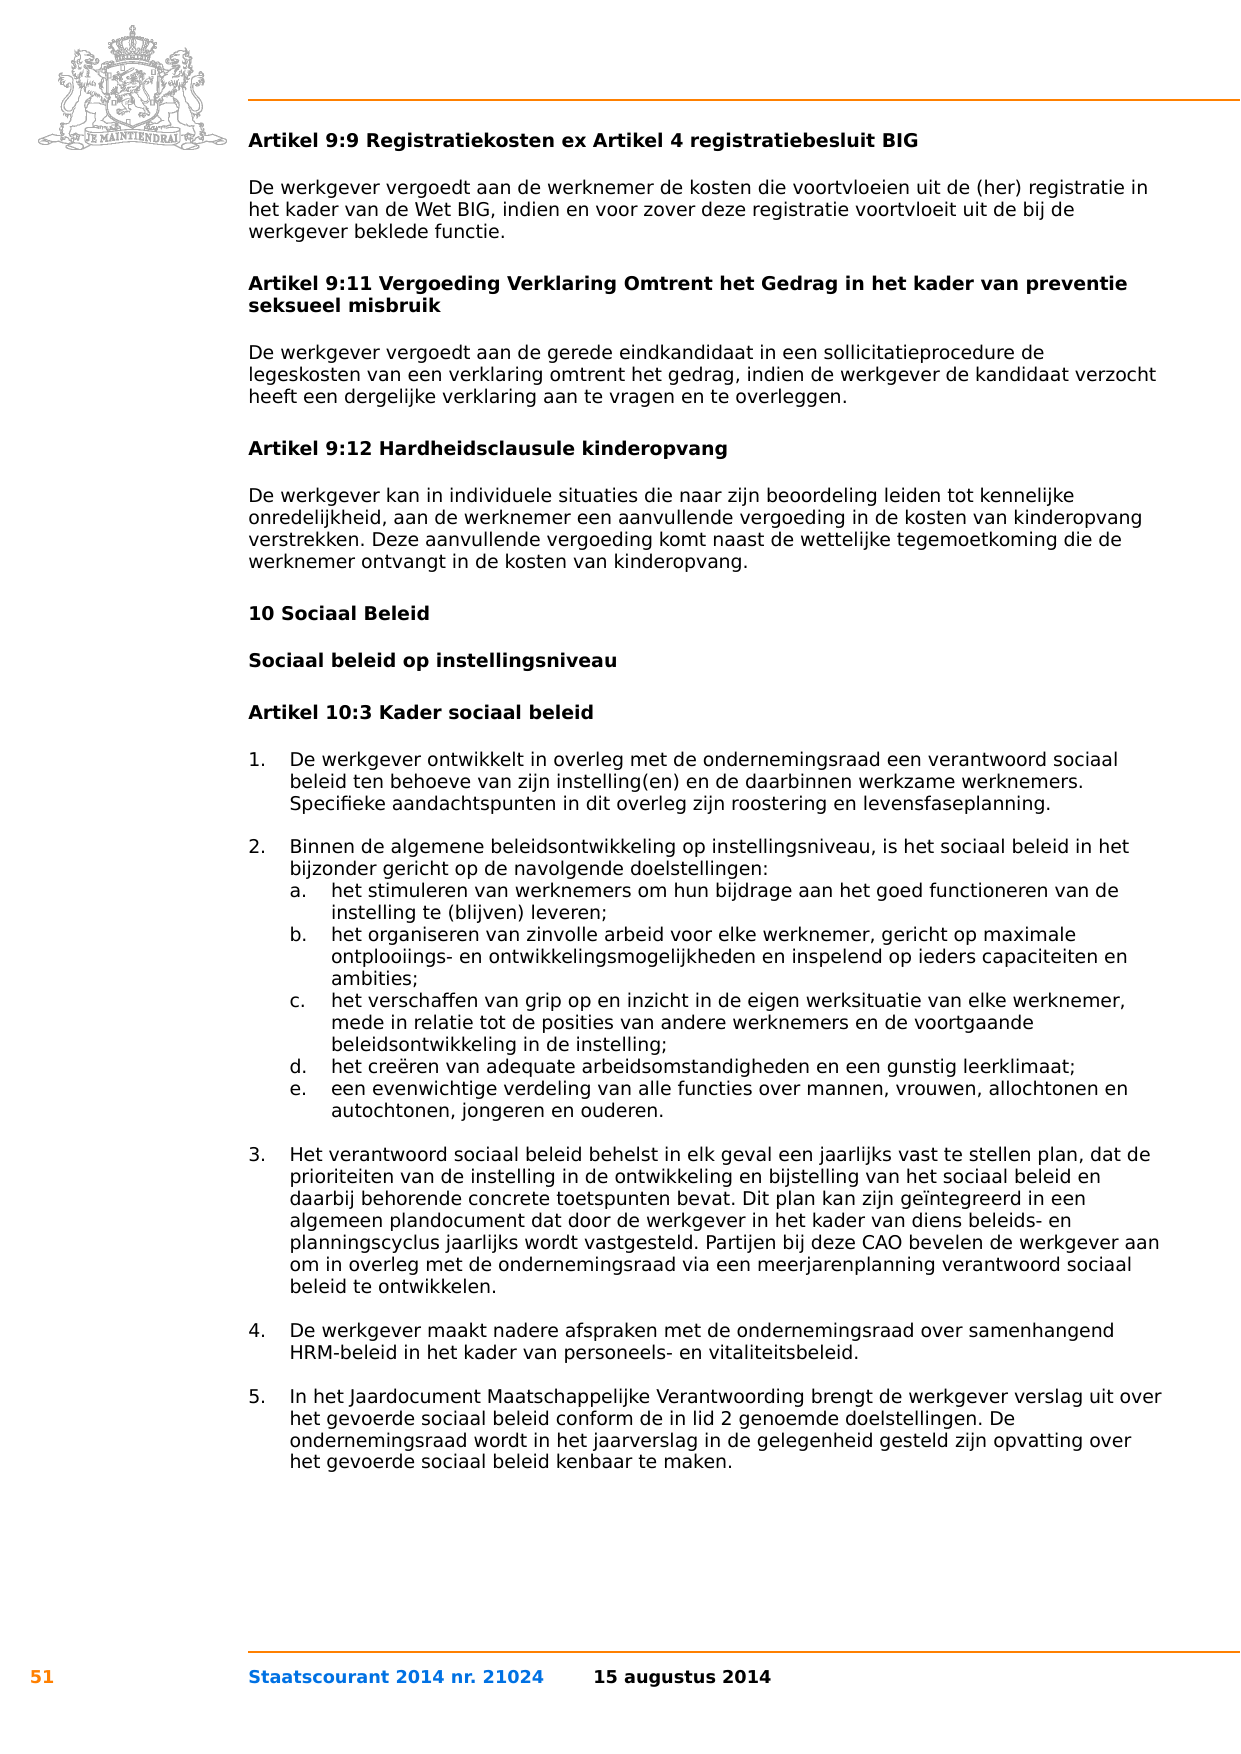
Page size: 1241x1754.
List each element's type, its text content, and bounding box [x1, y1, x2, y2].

subtitle Artikel 10:3 Kader sociaal beleid [248, 702, 1163, 723]
text e. een evenwichtige verdeling van alle functies over mannen, vrouwen, allochtonen en autochtonen, jongeren en ouderen. [289, 1078, 1163, 1122]
text De werkgever vergoedt aan de werknemer de kosten die voortvloeien uit de (her) registratie in het kader van de Wet BIG, indien en voor zover deze registratie voortvloeit uit de bij de werkgever beklede functie. [248, 177, 1163, 243]
subtitle Artikel 9:9 Registratiekosten ex Artikel 4 registratiebesluit BIG [248, 130, 1163, 152]
text d. het creëren van adequate arbeidsomstandigheden en een gunstig leerklimaat; [289, 1056, 1163, 1078]
subtitle 10 Sociaal Beleid [248, 603, 1163, 624]
text De werkgever kan in individuele situaties die naar zijn beoordeling leiden tot kennelijke onredelijkheid, aan de werknemer een aanvullende vergoeding in de kosten van kinderopvang verstrekken. Deze aanvullende vergoeding komt naast de wettelijke tegemoetkoming die de werknemer ontvangt in de kosten van kinderopvang. [248, 485, 1163, 573]
picture [38, 25, 227, 150]
text De werkgever vergoedt aan de gerede eindkandidaat in een sollicitatieprocedure de legeskosten van een verklaring omtrent het gedrag, indien de werkgever de kandidaat verzocht heeft een dergelijke verklaring aan te vragen en te overleggen. [248, 342, 1163, 408]
text 1. De werkgever ontwikkelt in overleg met de ondernemingsraad een verantwoord sociaal beleid ten behoeve van zijn instelling(en) en de daarbinnen werkzame werknemers. Specifieke aandachtspunten in dit overleg zijn roostering en levensfaseplanning. [248, 748, 1163, 814]
text a. het stimuleren van werknemers om hun bijdrage aan het goed functioneren van de instelling te (blijven) leveren; [289, 880, 1163, 924]
text 5. In het Jaardocument Maatschappelijke Verantwoording brengt de werkgever verslag uit over het gevoerde sociaal beleid conform de in lid 2 genoemde doelstellingen. De ondernemingsraad wordt in het jaarverslag in de gelegenheid gesteld zijn opvatting over het gevoerde sociaal beleid kenbaar te maken. [248, 1386, 1163, 1473]
text b. het organiseren van zinvolle arbeid voor elke werknemer, gericht op maximale ontplooiings- en ontwikkelingsmogelijkheden en inspelend op ieders capaciteiten en ambities; [289, 924, 1163, 990]
subtitle Artikel 9:11 Vergoeding Verklaring Omtrent het Gedrag in het kader van preventie seksueel misbruik [248, 273, 1163, 317]
text c. het verschaffen van grip op en inzicht in de eigen werksituatie van elke werknemer, mede in relatie tot de posities van andere werknemers en de voortgaande beleidsontwikkeling in de instelling; [289, 990, 1163, 1056]
subtitle Artikel 9:12 Hardheidsclausule kinderopvang [248, 438, 1163, 460]
text 3. Het verantwoord sociaal beleid behelst in elk geval een jaarlijks vast te stellen plan, dat de prioriteiten van de instelling in de ontwikkeling en bijstelling van het sociaal beleid en daarbij behorende concrete toetspunten bevat. Dit plan kan zijn geïntegreerd in een algemeen plandocument dat door de werkgever in het kader van diens beleids- en planningscyclus jaarlijks wordt vastgesteld. Partijen bij deze CAO bevelen de werkgever aan om in overleg met de ondernemingsraad via een meerjarenplanning verantwoord sociaal beleid te ontwikkelen. [248, 1144, 1163, 1298]
subtitle Sociaal beleid op instellingsniveau [248, 649, 1163, 672]
text 4. De werkgever maakt nadere afspraken met de ondernemingsraad over samenhangend HRM-beleid in het kader van personeels- en vitaliteitsbeleid. [248, 1320, 1163, 1364]
text 2. Binnen de algemene beleidsontwikkeling op instellingsniveau, is het sociaal beleid in het bijzonder gericht op de navolgende doelstellingen: [248, 836, 1163, 880]
